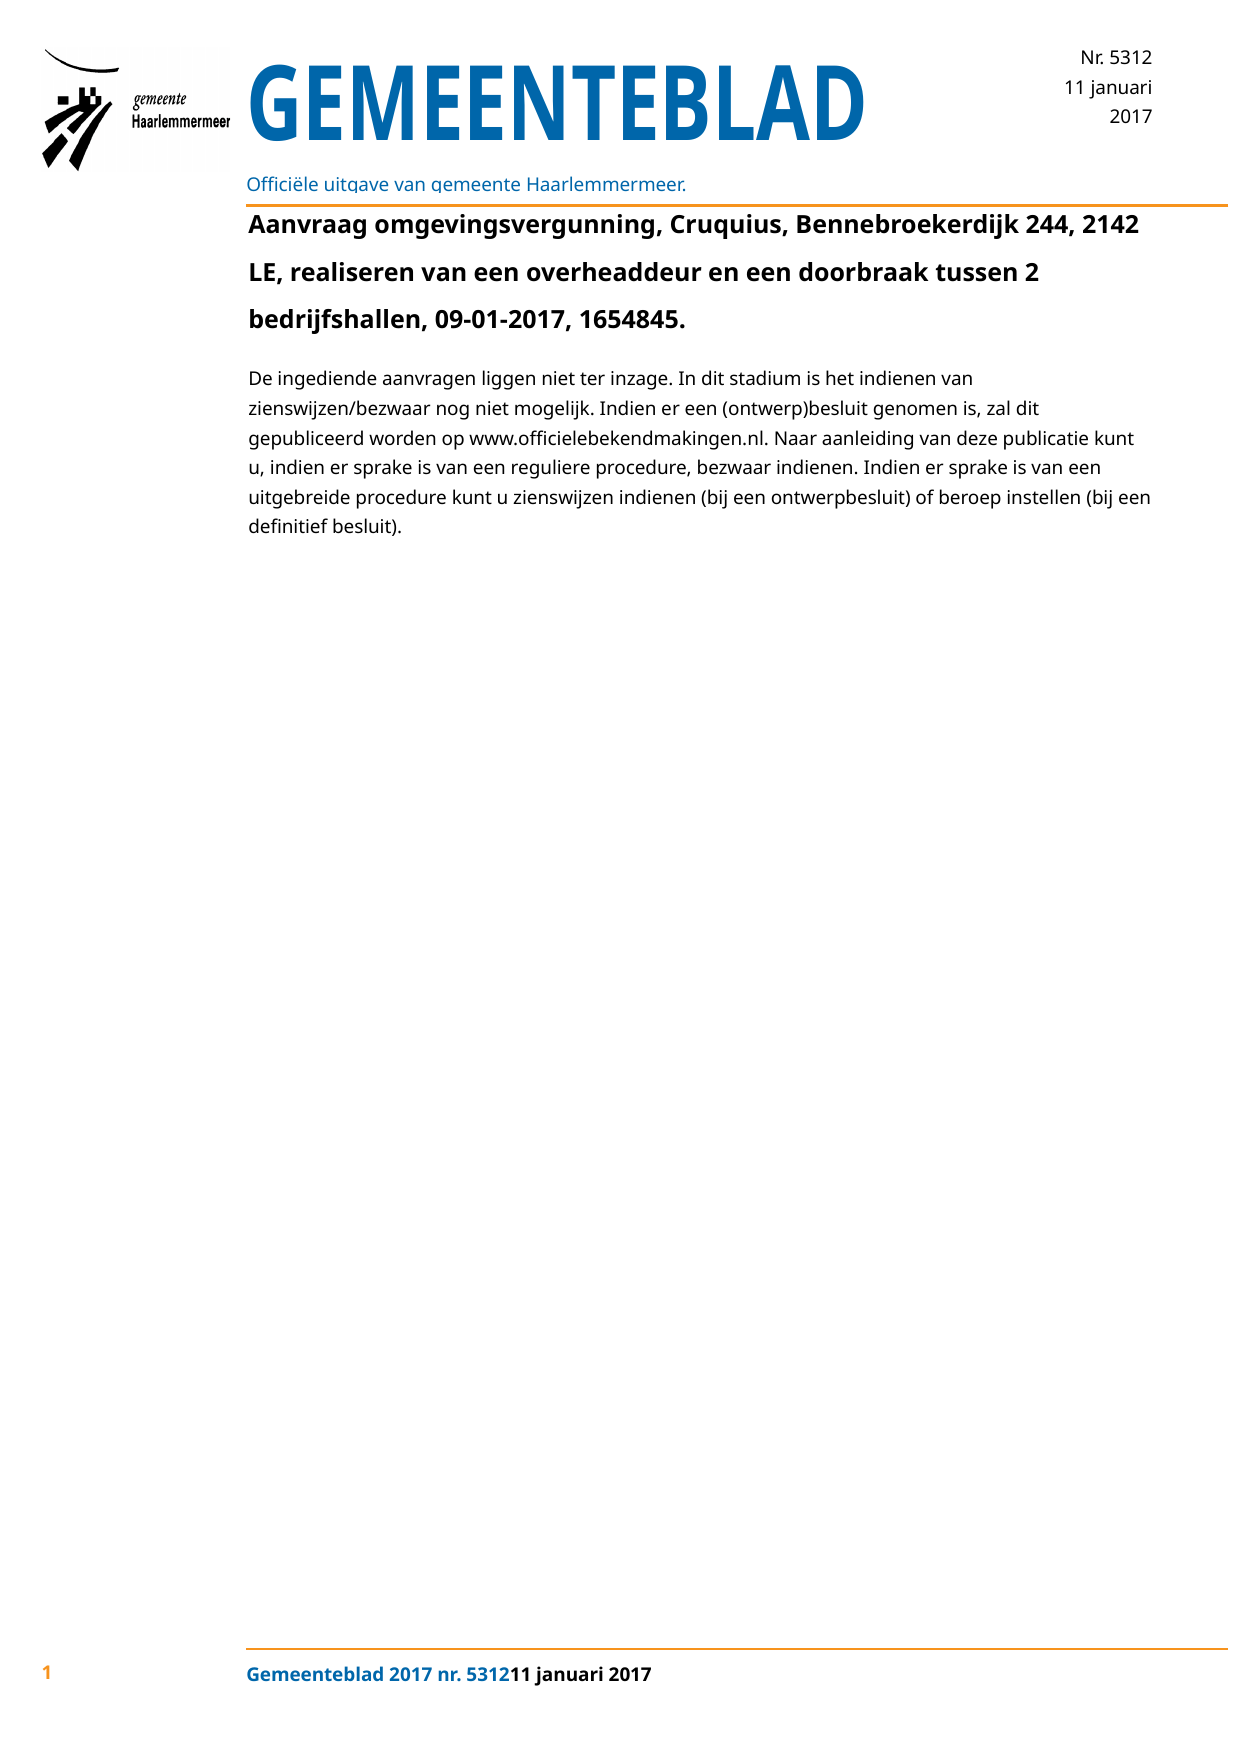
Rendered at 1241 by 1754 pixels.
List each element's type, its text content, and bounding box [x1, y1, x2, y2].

text De ingediende aanvragen liggen niet ter inzage. In dit stadium is het indienen van zienswijzen/bezwaar nog niet mogelijk. Indien er een (ontwerp)besluit genomen is, zal dit gepubliceerd worden op www.officielebekendmakingen.nl. Naar aanleiding van deze publicatie kunt u, indien er sprake is van een reguliere procedure, bezwaar indienen. Indien er sprake is van een uitgebreide procedure kunt u zienswijzen indienen (bij een ontwerpbesluit) of beroep instellen (bij een definitief besluit). [248, 366, 1152, 539]
text Aanvraag omgevingsvergunning, Cruquius, Bennebroekerdijk 244, 2142 LE, realiseren van een overheaddeur en een doorbraak tussen 2 bedrijfshallen, 09-01-2017, 1654845. [248, 207, 1152, 336]
picture [41, 47, 231, 172]
